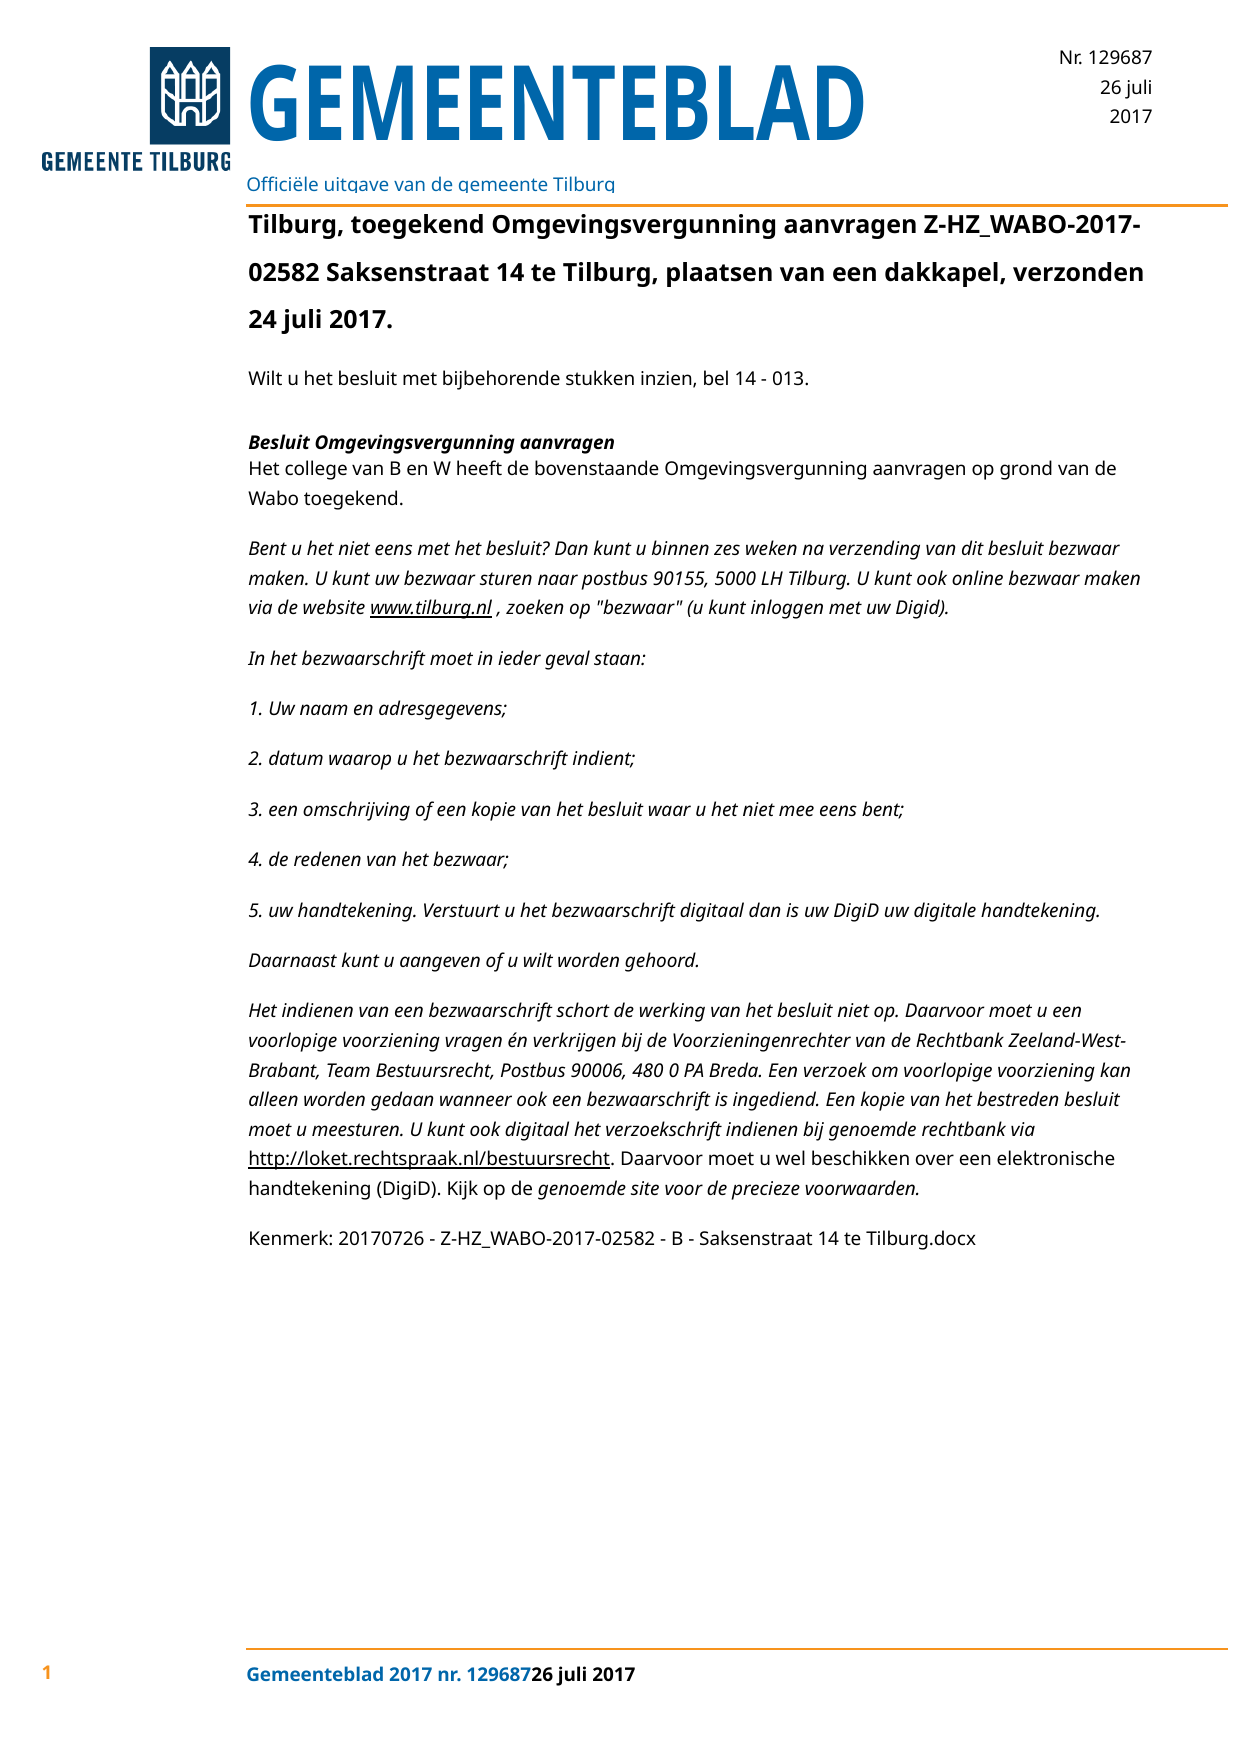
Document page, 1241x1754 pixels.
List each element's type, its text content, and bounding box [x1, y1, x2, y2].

picture [41, 47, 231, 172]
text 1. Uw naam en adresgegevens; [248, 695, 1152, 721]
text Kenmerk: 20170726 - Z-HZ_WABO-2017-02582 - B - Saksenstraat 14 te Tilburg.docx [248, 1226, 1152, 1251]
text 5. uw handtekening. Verstuurt u het bezwaarschrift digitaal dan is uw DigiD uw digitale handtekening. [248, 897, 1152, 923]
text Het college van B en W heeft de bovenstaande Omgevingsvergunning aanvragen op grond van de Wabo toegekend. [248, 455, 1152, 511]
text Tilburg, toegekend Omgevingsvergunning aanvragen Z-HZ_WABO-2017-02582 Saksenstraat 14 te Tilburg, plaatsen van een dakkapel, verzonden 24 juli 2017. [248, 207, 1152, 336]
text 3. een omschrijving of een kopie van het besluit waar u het niet mee eens bent; [248, 796, 1152, 822]
text 2. datum waarop u het bezwaarschrift indient; [248, 746, 1152, 771]
text Daarnaast kunt u aangeven of u wilt worden gehoord. [248, 947, 1152, 973]
text In het bezwaarschrift moet in ieder geval staan: [248, 645, 1152, 671]
text 4. de redenen van het bezwaar; [248, 846, 1152, 872]
text Besluit Omgevingsvergunning aanvragen [248, 429, 1152, 455]
text Het indienen van een bezwaarschrift schort de werking van het besluit niet op. Daarvoor moet u een voorlopige voorziening vragen én verkrijgen bij de Voorzieningenrechter van de Rechtbank Zeeland-West-Brabant, Team Bestuursrecht, Postbus 90006, 480 0 PA Breda. Een verzoek om voorlopige voorziening kan alleen worden gedaan wanneer ook een bezwaarschrift is ingediend. Een kopie van het bestreden besluit moet u meesturen. U kunt ook digitaal het verzoekschrift indienen bij genoemde rechtbank via http://loket.rechtspraak.nl/bestuursrecht. Daarvoor moet u wel beschikken over een elektronische handtekening (DigiD). Kijk op de genoemde site voor de precieze voorwaarden. [248, 998, 1152, 1201]
text Wilt u het besluit met bijbehorende stukken inzien, bel 14 - 013. [248, 366, 1152, 391]
text Bent u het niet eens met het besluit? Dan kunt u binnen zes weken na verzending van dit besluit bezwaar maken. U kunt uw bezwaar sturen naar postbus 90155, 5000 LH Tilburg. U kunt ook online bezwaar maken via de website www.tilburg.nl , zoeken op "bezwaar" (u kunt inloggen met uw Digid). [248, 535, 1152, 620]
